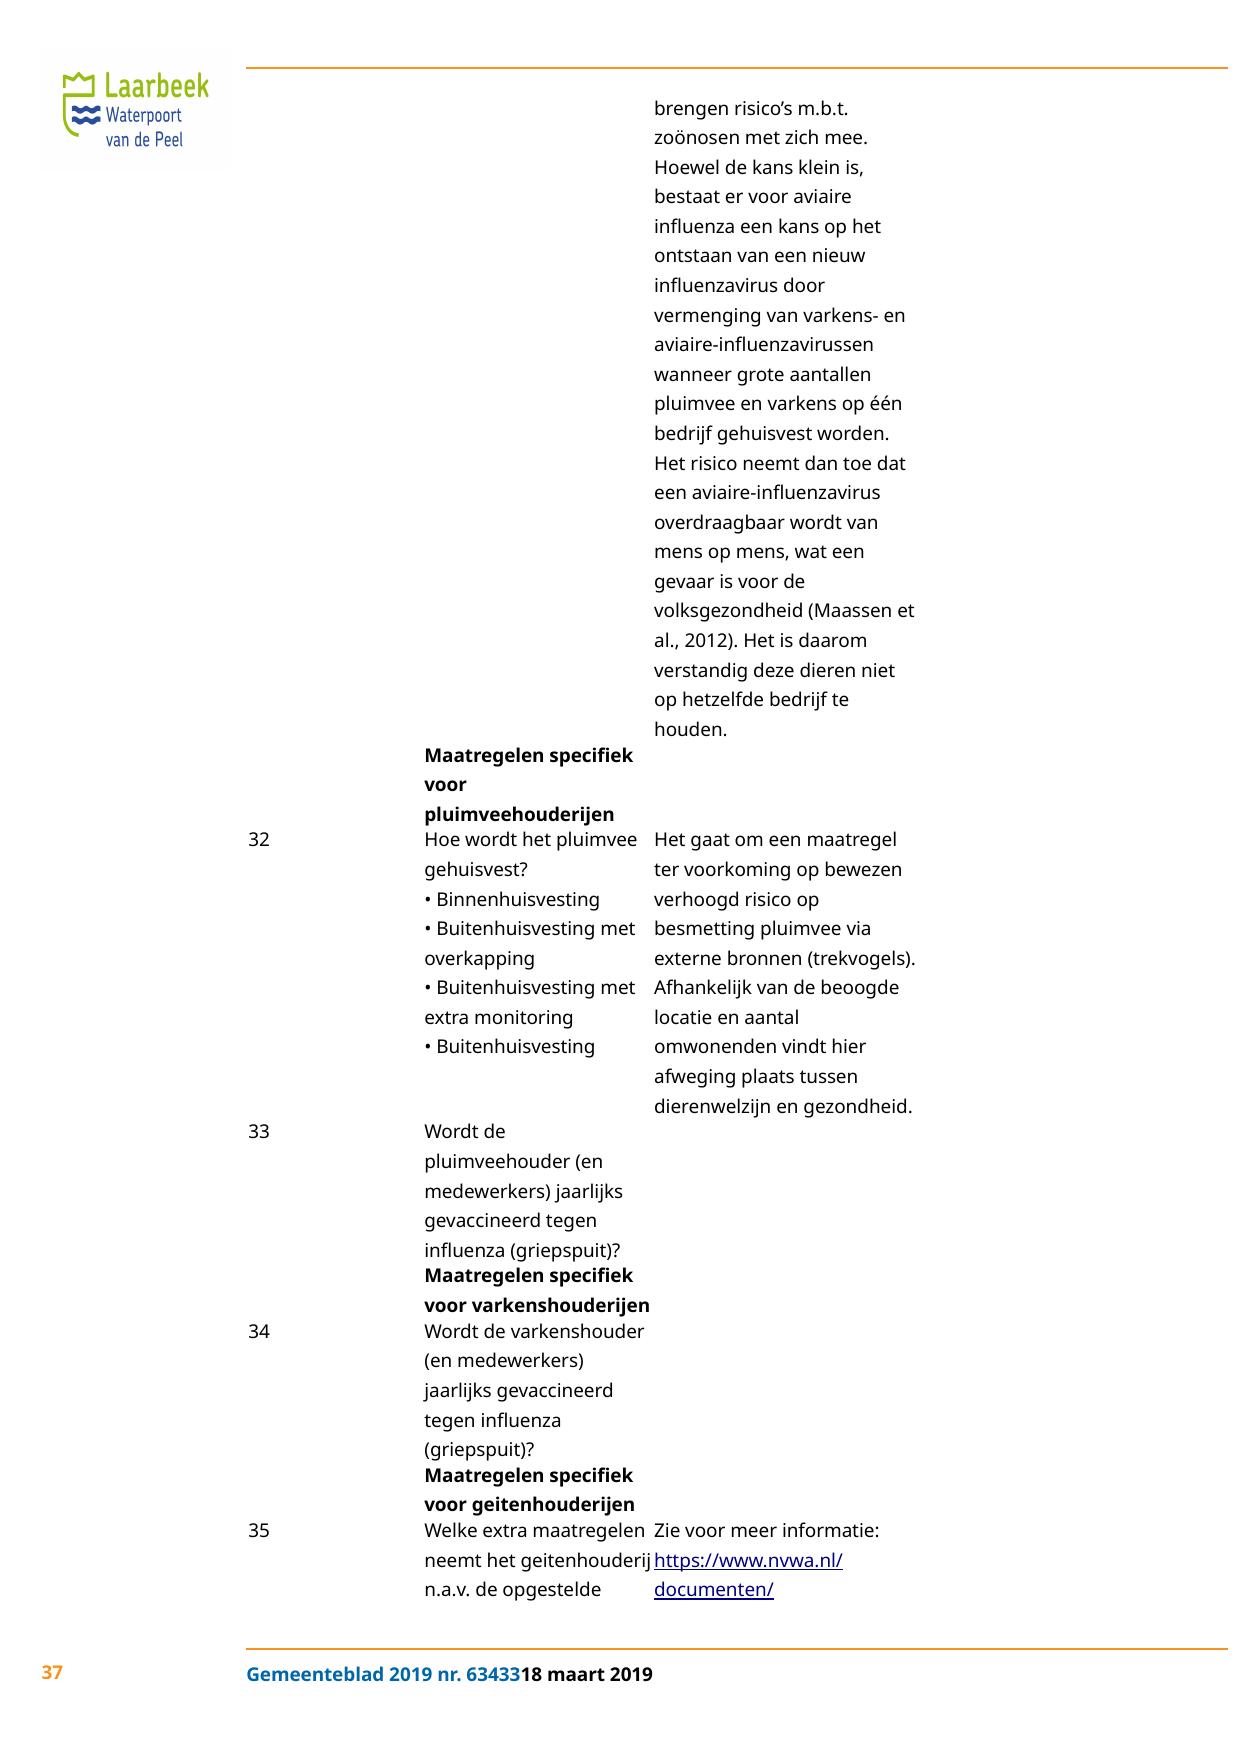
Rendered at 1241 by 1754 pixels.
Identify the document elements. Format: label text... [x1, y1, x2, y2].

table_cell Welke extra maatregelen neemt het geitenhouderij n.a.v. de opgestelde [424, 1518, 654, 1602]
table_cell [922, 1263, 1152, 1318]
table_cell Wordt de pluimveehouder (en medewerkers) jaarlijks gevaccineerd tegen influenza (griepspuit)? [424, 1119, 654, 1263]
table_cell [922, 95, 1152, 742]
table_cell 35 [248, 1518, 424, 1602]
table_cell [248, 742, 424, 827]
table_cell [922, 1462, 1152, 1517]
table_cell brengen risico’s m.b.t. zoönosen met zich mee. Hoewel de kans klein is, bestaat er voor aviaire influenza een kans op het ontstaan van een nieuw influenzavirus door vermenging van varkens- en aviaire-influenzavirussen wanneer grote aantallen pluimvee en varkens op één bedrijf gehuisvest worden. Het risico neemt dan toe dat een aviaire-influenzavirus overdraagbaar wordt van mens op mens, wat een gevaar is voor de volksgezondheid (Maassen et al., 2012). Het is daarom verstandig deze dieren niet op hetzelfde bedrijf te houden. [654, 95, 922, 742]
table_cell Het gaat om een maatregel ter voorkoming op bewezen verhoogd risico op besmetting pluimvee via externe bronnen (trekvogels). Afhankelijk van de beoogde locatie en aantal omwonenden vindt hier afweging plaats tussen dierenwelzijn en gezondheid. [654, 827, 922, 1119]
table_cell [922, 1518, 1152, 1602]
table_cell Wordt de varkenshouder (en medewerkers) jaarlijks gevaccineerd tegen influenza (griepspuit)? [424, 1318, 654, 1462]
picture [41, 47, 231, 172]
table_cell [922, 1318, 1152, 1462]
table_cell 33 [248, 1119, 424, 1263]
table_cell 34 [248, 1318, 424, 1462]
table_cell [654, 1462, 922, 1517]
table_cell [922, 827, 1152, 1119]
table_cell [248, 95, 424, 742]
table_cell [248, 1263, 424, 1318]
table_cell [922, 742, 1152, 827]
table_cell [654, 742, 922, 827]
table_cell Zie voor meer informatie: https://www.nvwa.nl/documenten/ [654, 1518, 922, 1602]
table_cell [922, 1119, 1152, 1263]
table_cell [424, 95, 654, 742]
table_cell [654, 1263, 922, 1318]
table_cell Maatregelen specifiek voor pluimveehouderijen [424, 742, 654, 827]
table_cell Hoe wordt het pluimvee gehuisvest? • Binnenhuisvesting • Buitenhuisvesting met overkapping • Buitenhuisvesting met extra monitoring • Buitenhuisvesting [424, 827, 654, 1119]
table_cell [654, 1318, 922, 1462]
table_cell Maatregelen specifiek voor geitenhouderijen [424, 1462, 654, 1517]
table_cell [654, 1119, 922, 1263]
table_cell [248, 1462, 424, 1517]
table_cell 32 [248, 827, 424, 1119]
table_cell Maatregelen specifiek voor varkenshouderijen [424, 1263, 654, 1318]
